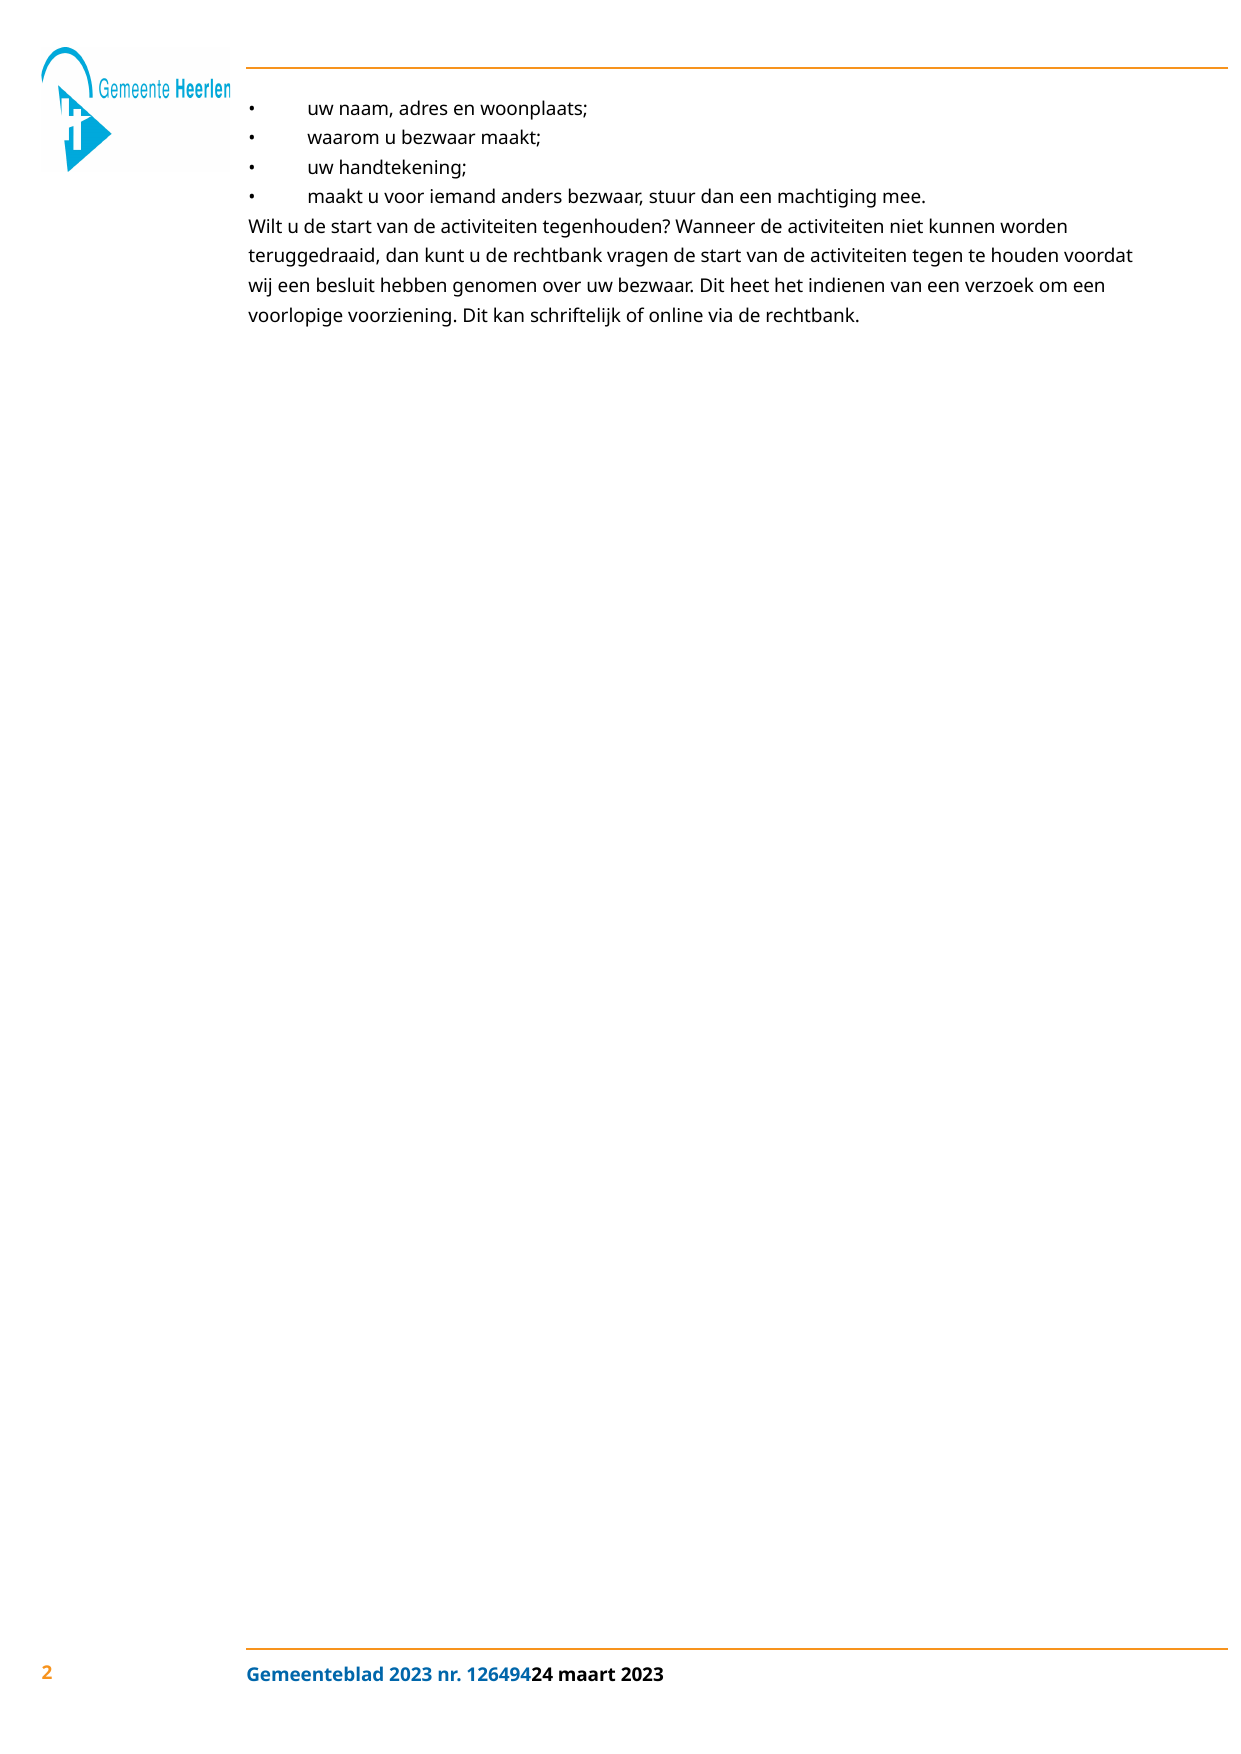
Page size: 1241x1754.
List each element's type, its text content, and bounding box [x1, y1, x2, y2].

text Wilt u de start van de activiteiten tegenhouden? Wanneer de activiteiten niet kunnen worden teruggedraaid, dan kunt u de rechtbank vragen de start van de activiteiten tegen te houden voordat wij een besluit hebben genomen over uw bezwaar. Dit heet het indienen van een verzoek om een voorlopige voorziening. Dit kan schriftelijk of online via de rechtbank. [248, 213, 1152, 328]
list uw naam, adres en woonplaats; [248, 95, 1152, 121]
picture [41, 47, 231, 172]
picture [41, 47, 59, 70]
list waarom u bezwaar maakt; [248, 124, 1152, 150]
list uw handtekening; [248, 154, 1152, 180]
list maakt u voor iemand anders bezwaar, stuur dan een machtiging mee. [248, 183, 1152, 209]
